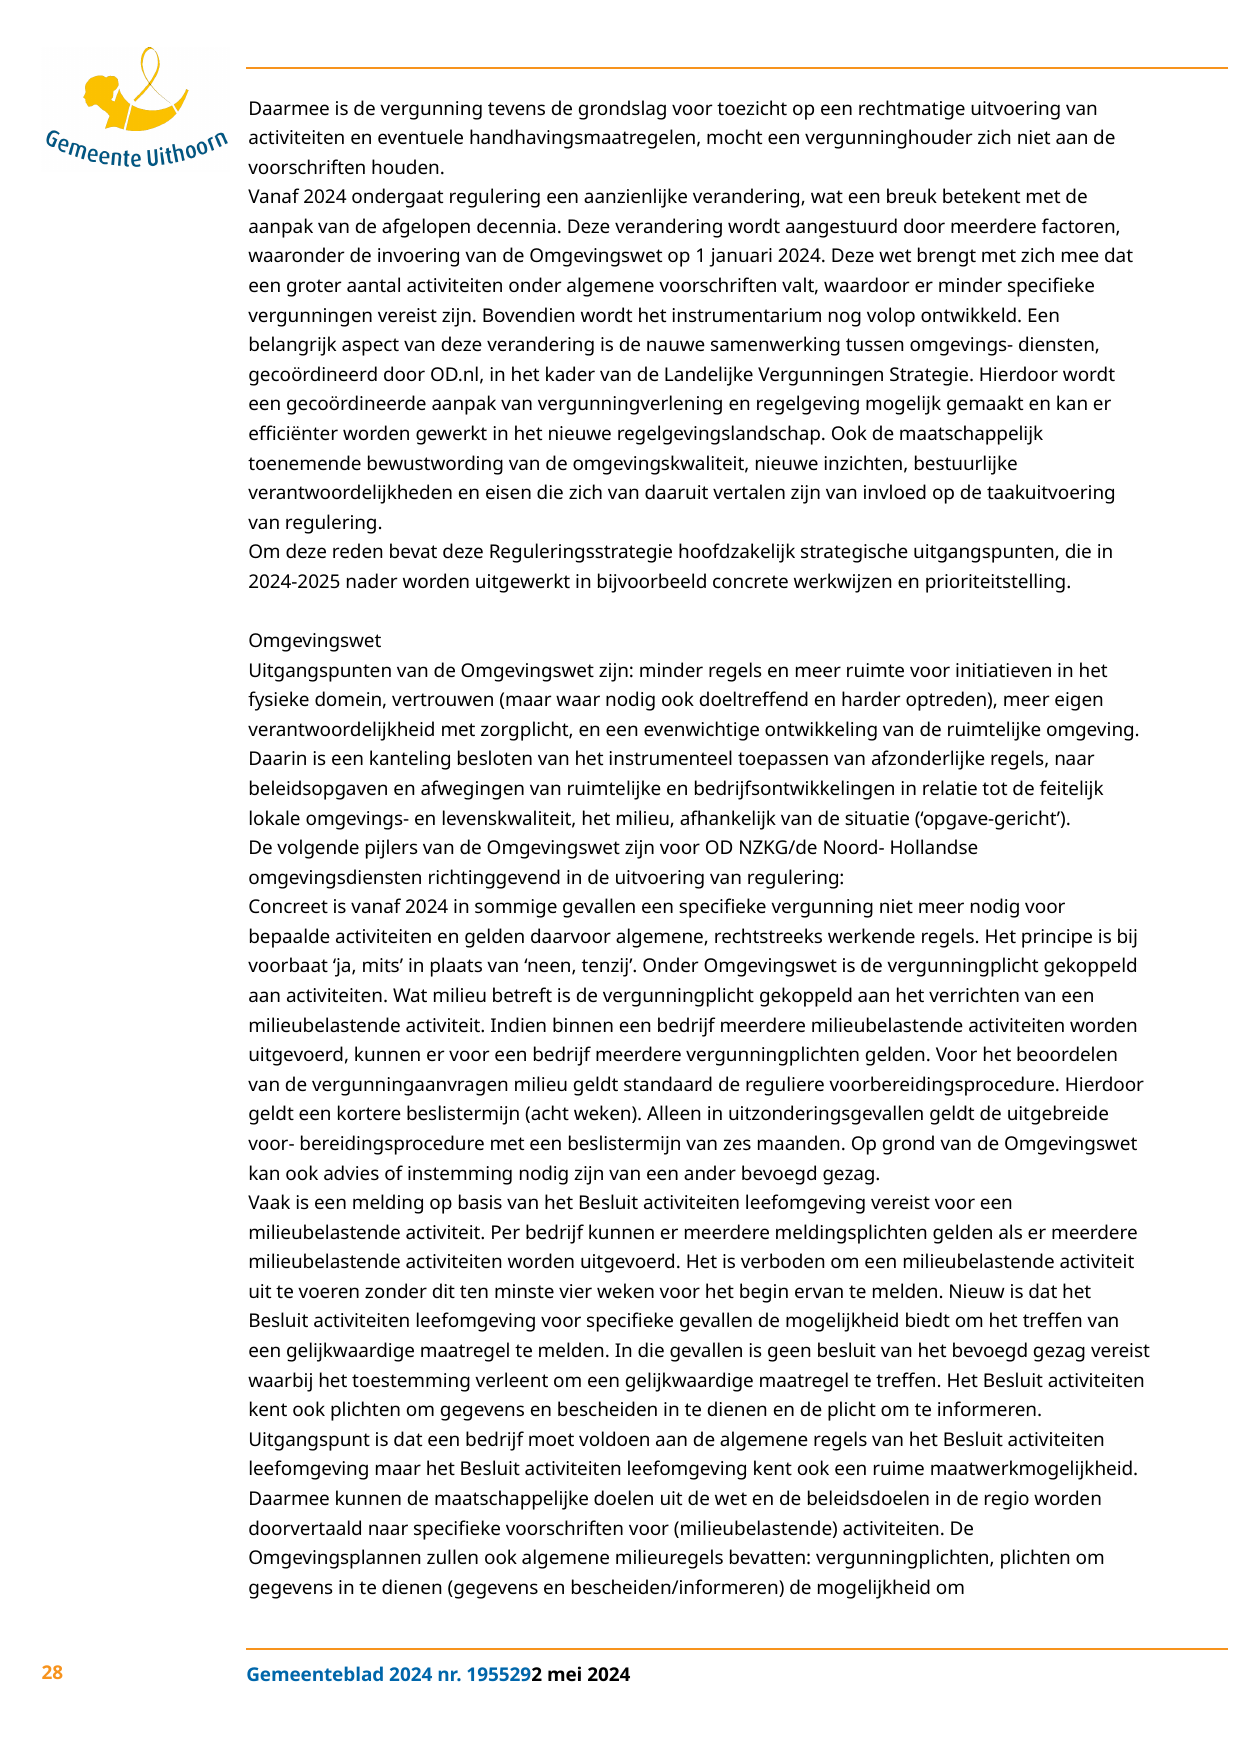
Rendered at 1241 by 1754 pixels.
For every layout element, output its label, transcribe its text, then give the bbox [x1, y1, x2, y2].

text Daarmee is de vergunning tevens de grondslag voor toezicht op een rechtmatige uitvoering van activiteiten en eventuele handhavingsmaatregelen, mocht een vergunninghouder zich niet aan de voorschriften houden. [248, 95, 1152, 180]
picture [41, 47, 231, 172]
text Vaak is een melding op basis van het Besluit activiteiten leefomgeving vereist voor een milieubelastende activiteit. Per bedrijf kunnen er meerdere meldingsplichten gelden als er meerdere milieubelastende activiteiten worden uitgevoerd. Het is verboden om een milieubelastende activiteit uit te voeren zonder dit ten minste vier weken voor het begin ervan te melden. Nieuw is dat het Besluit activiteiten leefomgeving voor specifieke gevallen de mogelijkheid biedt om het treffen van een gelijkwaardige maatregel te melden. In die gevallen is geen besluit van het bevoegd gezag vereist waarbij het toestemming verleent om een gelijkwaardige maatregel te treffen. Het Besluit activiteiten kent ook plichten om gegevens en bescheiden in te dienen en de plicht om te informeren. Uitgangspunt is dat een bedrijf moet voldoen aan de algemene regels van het Besluit activiteiten leefomgeving maar het Besluit activiteiten leefomgeving kent ook een ruime maatwerkmogelijkheid. Daarmee kunnen de maatschappelijke doelen uit de wet en de beleidsdoelen in de regio worden doorvertaald naar specifieke voorschriften voor (milieubelastende) activiteiten. De Omgevingsplannen zullen ook algemene milieuregels bevatten: vergunningplichten, plichten om gegevens in te dienen (gegevens en bescheiden/informeren) de mogelijkheid om [248, 1189, 1152, 1600]
text Omgevingswet [248, 627, 1152, 653]
text Uitgangspunten van de Omgevingswet zijn: minder regels en meer ruimte voor initiatieven in het fysieke domein, vertrouwen (maar waar nodig ook doeltreffend en harder optreden), meer eigen verantwoordelijkheid met zorgplicht, en een evenwichtige ontwikkeling van de ruimtelijke omgeving. Daarin is een kanteling besloten van het instrumenteel toepassen van afzonderlijke regels, naar beleidsopgaven en afwegingen van ruimtelijke en bedrijfsontwikkelingen in relatie tot de feitelijk lokale omgevings- en levenskwaliteit, het milieu, afhankelijk van de situatie (‘opgave-gericht’). [248, 657, 1152, 831]
text Concreet is vanaf 2024 in sommige gevallen een specifieke vergunning niet meer nodig voor bepaalde activiteiten en gelden daarvoor algemene, rechtstreeks werkende regels. Het principe is bij voorbaat ‘ja, mits’ in plaats van ‘neen, tenzij’. Onder Omgevingswet is de vergunningplicht gekoppeld aan activiteiten. Wat milieu betreft is de vergunningplicht gekoppeld aan het verrichten van een milieubelastende activiteit. Indien binnen een bedrijf meerdere milieubelastende activiteiten worden uitgevoerd, kunnen er voor een bedrijf meerdere vergunningplichten gelden. Voor het beoordelen van de vergunningaanvragen milieu geldt standaard de reguliere voorbereidingsprocedure. Hierdoor geldt een kortere beslistermijn (acht weken). Alleen in uitzonderingsgevallen geldt de uitgebreide voor- bereidingsprocedure met een beslistermijn van zes maanden. Op grond van de Omgevingswet kan ook advies of instemming nodig zijn van een ander bevoegd gezag. [248, 893, 1152, 1186]
text De volgende pijlers van de Omgevingswet zijn voor OD NZKG/de Noord- Hollandse omgevingsdiensten richtinggevend in de uitvoering van regulering: [248, 834, 1152, 890]
text Vanaf 2024 ondergaat regulering een aanzienlijke verandering, wat een breuk betekent met de aanpak van de afgelopen decennia. Deze verandering wordt aangestuurd door meerdere factoren, waaronder de invoering van de Omgevingswet op 1 januari 2024. Deze wet brengt met zich mee dat een groter aantal activiteiten onder algemene voorschriften valt, waardoor er minder specifieke vergunningen vereist zijn. Bovendien wordt het instrumentarium nog volop ontwikkeld. Een belangrijk aspect van deze verandering is de nauwe samenwerking tussen omgevings- diensten, gecoördineerd door OD.nl, in het kader van de Landelijke Vergunningen Strategie. Hierdoor wordt een gecoördineerde aanpak van vergunningverlening en regelgeving mogelijk gemaakt en kan er efficiënter worden gewerkt in het nieuwe regelgevingslandschap. Ook de maatschappelijk toenemende bewustwording van de omgevingskwaliteit, nieuwe inzichten, bestuurlijke verantwoordelijkheden en eisen die zich van daaruit vertalen zijn van invloed op de taakuitvoering van regulering. [248, 183, 1152, 535]
text Om deze reden bevat deze Reguleringsstrategie hoofdzakelijk strategische uitgangspunten, die in 2024-2025 nader worden uitgewerkt in bijvoorbeeld concrete werkwijzen en prioriteitstelling. [248, 538, 1152, 594]
